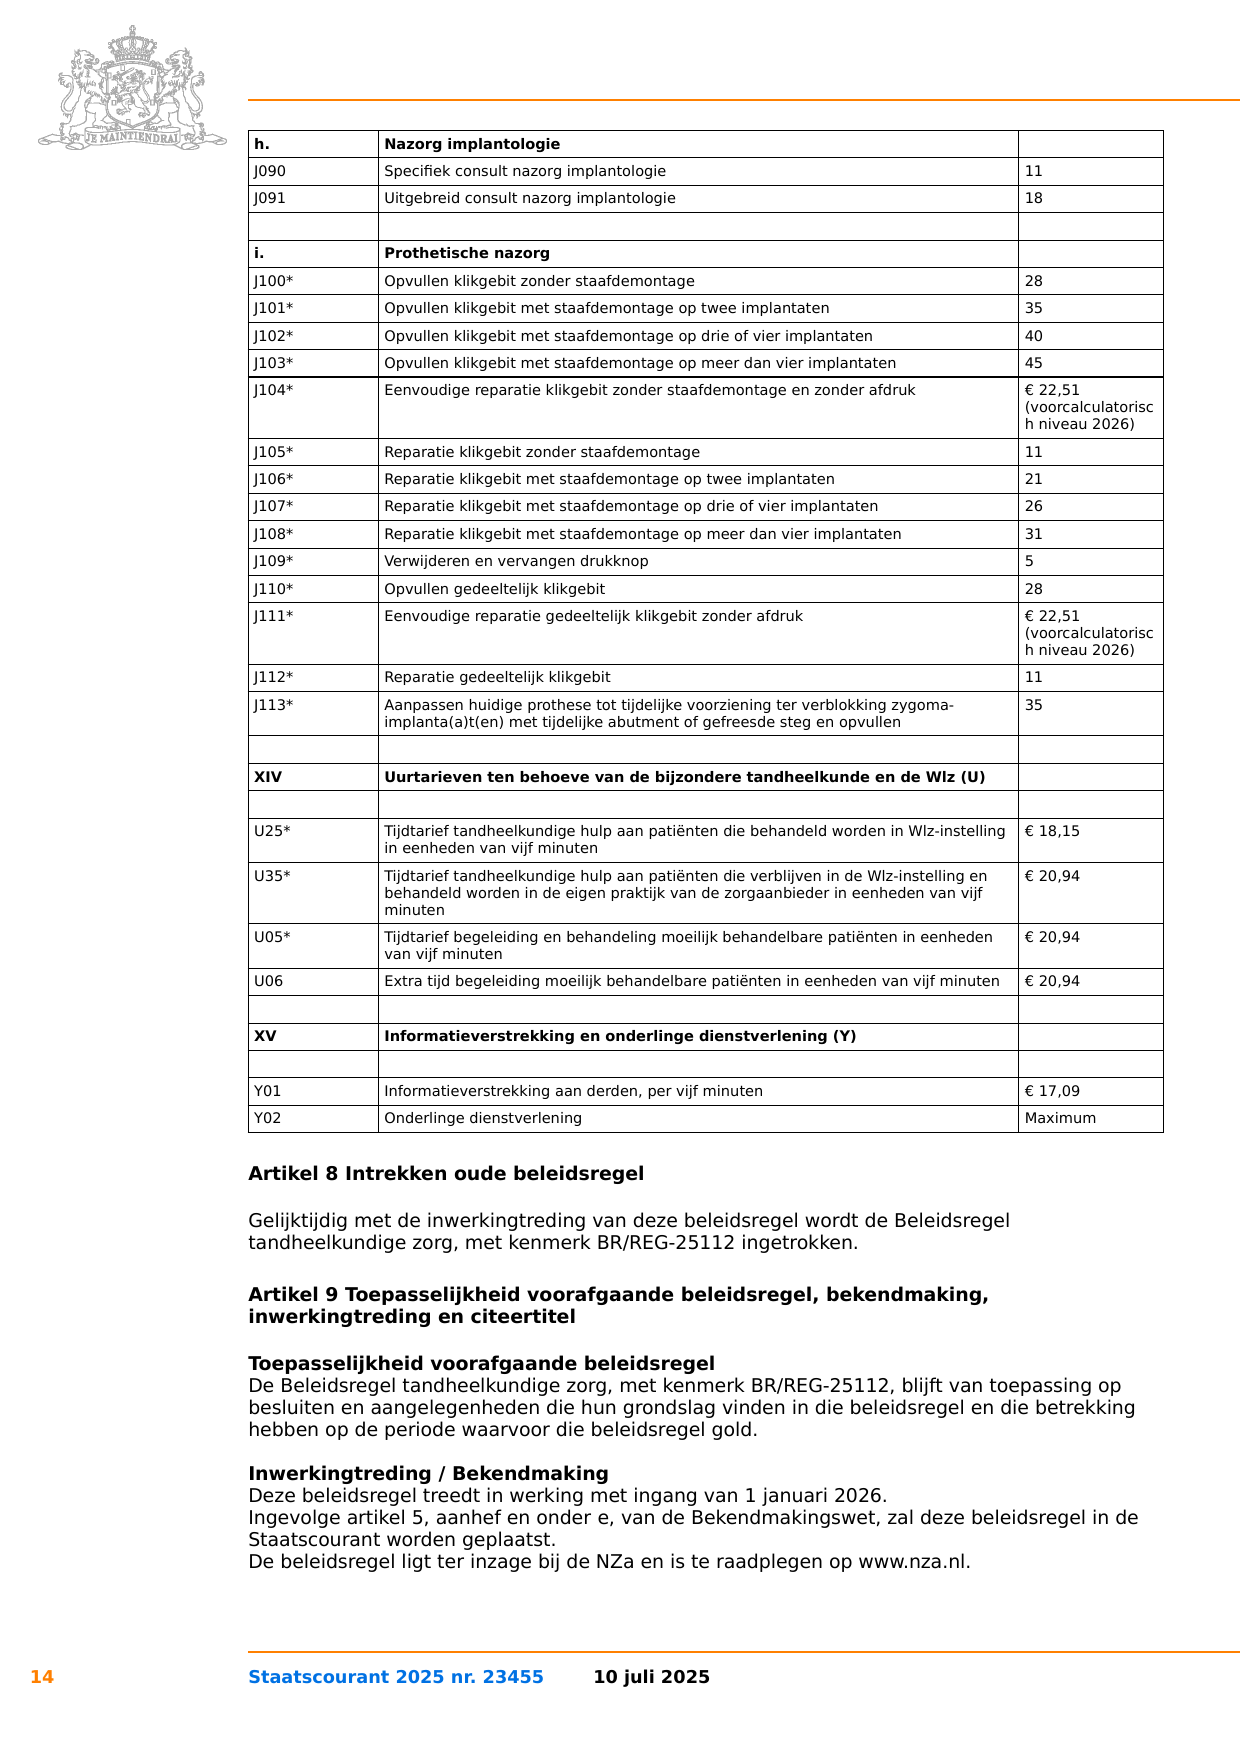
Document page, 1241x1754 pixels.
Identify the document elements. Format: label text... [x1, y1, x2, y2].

table_cell € 20,94 [1019, 969, 1163, 995]
table_cell Reparatie klikgebit met staafdemontage op drie of vier implantaten [379, 494, 1018, 520]
subtitle Toepasselijkheid voorafgaande beleidsregel [248, 1353, 1163, 1375]
table_cell Opvullen klikgebit met staafdemontage op drie of vier implantaten [379, 323, 1018, 349]
table_cell 35 [1019, 692, 1163, 735]
table_cell J091 [249, 186, 378, 212]
table_cell Y02 [249, 1106, 378, 1132]
table_cell 11 [1019, 439, 1163, 465]
table_cell [249, 996, 378, 1022]
table_cell U35* [249, 863, 378, 923]
table_cell [249, 213, 378, 239]
table_cell J101* [249, 295, 378, 322]
subtitle Inwerkingtreding / Bekendmaking [248, 1463, 1163, 1485]
table_cell U05* [249, 924, 378, 968]
table_cell Tijdtarief tandheelkundige hulp aan patiënten die behandeld worden in Wlz-instelling in eenheden van vijf minuten [379, 819, 1018, 862]
table_cell J100* [249, 268, 378, 294]
table_cell [379, 213, 1018, 239]
table_cell XIV [249, 764, 378, 790]
table_cell [1019, 1051, 1163, 1077]
table_cell 35 [1019, 295, 1163, 322]
table_cell [249, 791, 378, 817]
table_cell [1019, 213, 1163, 239]
table_cell [1019, 131, 1163, 157]
table_cell Informatieverstrekking en onderlinge dienstverlening (Y) [379, 1024, 1018, 1050]
table_cell Tijdtarief tandheelkundige hulp aan patiënten die verblijven in de Wlz-instelling en behandeld worden in de eigen praktijk van de zorgaanbieder in eenheden van vijf minuten [379, 863, 1018, 923]
table_cell Eenvoudige reparatie gedeeltelijk klikgebit zonder afdruk [379, 603, 1018, 663]
table_cell 26 [1019, 494, 1163, 520]
table_cell J110* [249, 576, 378, 602]
table_cell 28 [1019, 576, 1163, 602]
subtitle Artikel 9 Toepasselijkheid voorafgaande beleidsregel, bekendmaking, inwerkingtreding en citeertitel [248, 1284, 1163, 1328]
table_cell Opvullen klikgebit met staafdemontage op meer dan vier implantaten [379, 350, 1018, 376]
table_cell Extra tijd begeleiding moeilijk behandelbare patiënten in eenheden van vijf minuten [379, 969, 1018, 995]
table_cell J105* [249, 439, 378, 465]
text Gelijktijdig met de inwerkingtreding van deze beleidsregel wordt de Beleidsregel tandheelkundige zorg, met kenmerk BR/REG-25112 ingetrokken. [248, 1210, 1163, 1254]
table_cell Prothetische nazorg [379, 241, 1018, 267]
table_cell J104* [249, 378, 378, 438]
table_cell [249, 736, 378, 763]
table_cell € 22,51 (voorcalculatorisch niveau 2026) [1019, 603, 1163, 663]
table_cell Verwijderen en vervangen drukknop [379, 549, 1018, 575]
table_cell Reparatie gedeeltelijk klikgebit [379, 665, 1018, 691]
table_cell J102* [249, 323, 378, 349]
table_cell 5 [1019, 549, 1163, 575]
table_cell Uitgebreid consult nazorg implantologie [379, 186, 1018, 212]
table_cell J112* [249, 665, 378, 691]
table_cell € 17,09 [1019, 1078, 1163, 1104]
table_cell 45 [1019, 350, 1163, 376]
table_cell Reparatie klikgebit met staafdemontage op twee implantaten [379, 466, 1018, 493]
table_cell h. [249, 131, 378, 157]
table_cell Informatieverstrekking aan derden, per vijf minuten [379, 1078, 1018, 1104]
table_cell i. [249, 241, 378, 267]
table_cell € 18,15 [1019, 819, 1163, 862]
table_cell [1019, 996, 1163, 1022]
table_cell 31 [1019, 521, 1163, 547]
table_cell 18 [1019, 186, 1163, 212]
picture [38, 25, 227, 150]
table_cell Uurtarieven ten behoeve van de bijzondere tandheelkunde en de Wlz (U) [379, 764, 1018, 790]
table_cell [379, 791, 1018, 817]
table_cell Tijdtarief begeleiding en behandeling moeilijk behandelbare patiënten in eenheden van vijf minuten [379, 924, 1018, 968]
subtitle Artikel 8 Intrekken oude beleidsregel [248, 1163, 1163, 1185]
table_cell J090 [249, 158, 378, 185]
table_cell Opvullen gedeeltelijk klikgebit [379, 576, 1018, 602]
table_cell J113* [249, 692, 378, 735]
table_cell J111* [249, 603, 378, 663]
table_cell Aanpassen huidige prothese tot tijdelijke voorziening ter verblokking zygoma-implanta(a)t(en) met tijdelijke abutment of gefreesde steg en opvullen [379, 692, 1018, 735]
table_cell 40 [1019, 323, 1163, 349]
table_cell Eenvoudige reparatie klikgebit zonder staafdemontage en zonder afdruk [379, 378, 1018, 438]
table_cell € 22,51 (voorcalculatorisch niveau 2026) [1019, 378, 1163, 438]
table_cell 21 [1019, 466, 1163, 493]
text Ingevolge artikel 5, aanhef en onder e, van de Bekendmakingswet, zal deze beleidsregel in de Staatscourant worden geplaatst. [248, 1507, 1163, 1551]
text Deze beleidsregel treedt in werking met ingang van 1 januari 2026. [248, 1485, 1163, 1507]
table_cell Maximum [1019, 1106, 1163, 1132]
table_cell Onderlinge dienstverlening [379, 1106, 1018, 1132]
table_cell [379, 996, 1018, 1022]
table_cell 11 [1019, 158, 1163, 185]
table_cell XV [249, 1024, 378, 1050]
table_cell J107* [249, 494, 378, 520]
table_cell € 20,94 [1019, 924, 1163, 968]
table_cell J106* [249, 466, 378, 493]
table_cell [1019, 791, 1163, 817]
table_cell € 20,94 [1019, 863, 1163, 923]
table_cell J109* [249, 549, 378, 575]
table_cell 28 [1019, 268, 1163, 294]
table_cell Y01 [249, 1078, 378, 1104]
table_cell 11 [1019, 665, 1163, 691]
text De beleidsregel ligt ter inzage bij de NZa en is te raadplegen op www.nza.nl. [248, 1551, 1163, 1573]
table_cell [249, 1051, 378, 1077]
table_cell Nazorg implantologie [379, 131, 1018, 157]
table_cell [1019, 241, 1163, 267]
table_cell [1019, 736, 1163, 763]
table_cell [1019, 1024, 1163, 1050]
table_cell U06 [249, 969, 378, 995]
text De Beleidsregel tandheelkundige zorg, met kenmerk BR/REG-25112, blijft van toepassing op besluiten en aangelegenheden die hun grondslag vinden in die beleidsregel en die betrekking hebben op de periode waarvoor die beleidsregel gold. [248, 1375, 1163, 1441]
table_cell Reparatie klikgebit zonder staafdemontage [379, 439, 1018, 465]
table_cell J108* [249, 521, 378, 547]
table_cell J103* [249, 350, 378, 376]
table_cell Opvullen klikgebit met staafdemontage op twee implantaten [379, 295, 1018, 322]
table_cell [379, 1051, 1018, 1077]
table_cell [379, 736, 1018, 763]
table_cell U25* [249, 819, 378, 862]
table_cell Specifiek consult nazorg implantologie [379, 158, 1018, 185]
table_cell [1019, 764, 1163, 790]
table_cell Reparatie klikgebit met staafdemontage op meer dan vier implantaten [379, 521, 1018, 547]
table_cell Opvullen klikgebit zonder staafdemontage [379, 268, 1018, 294]
